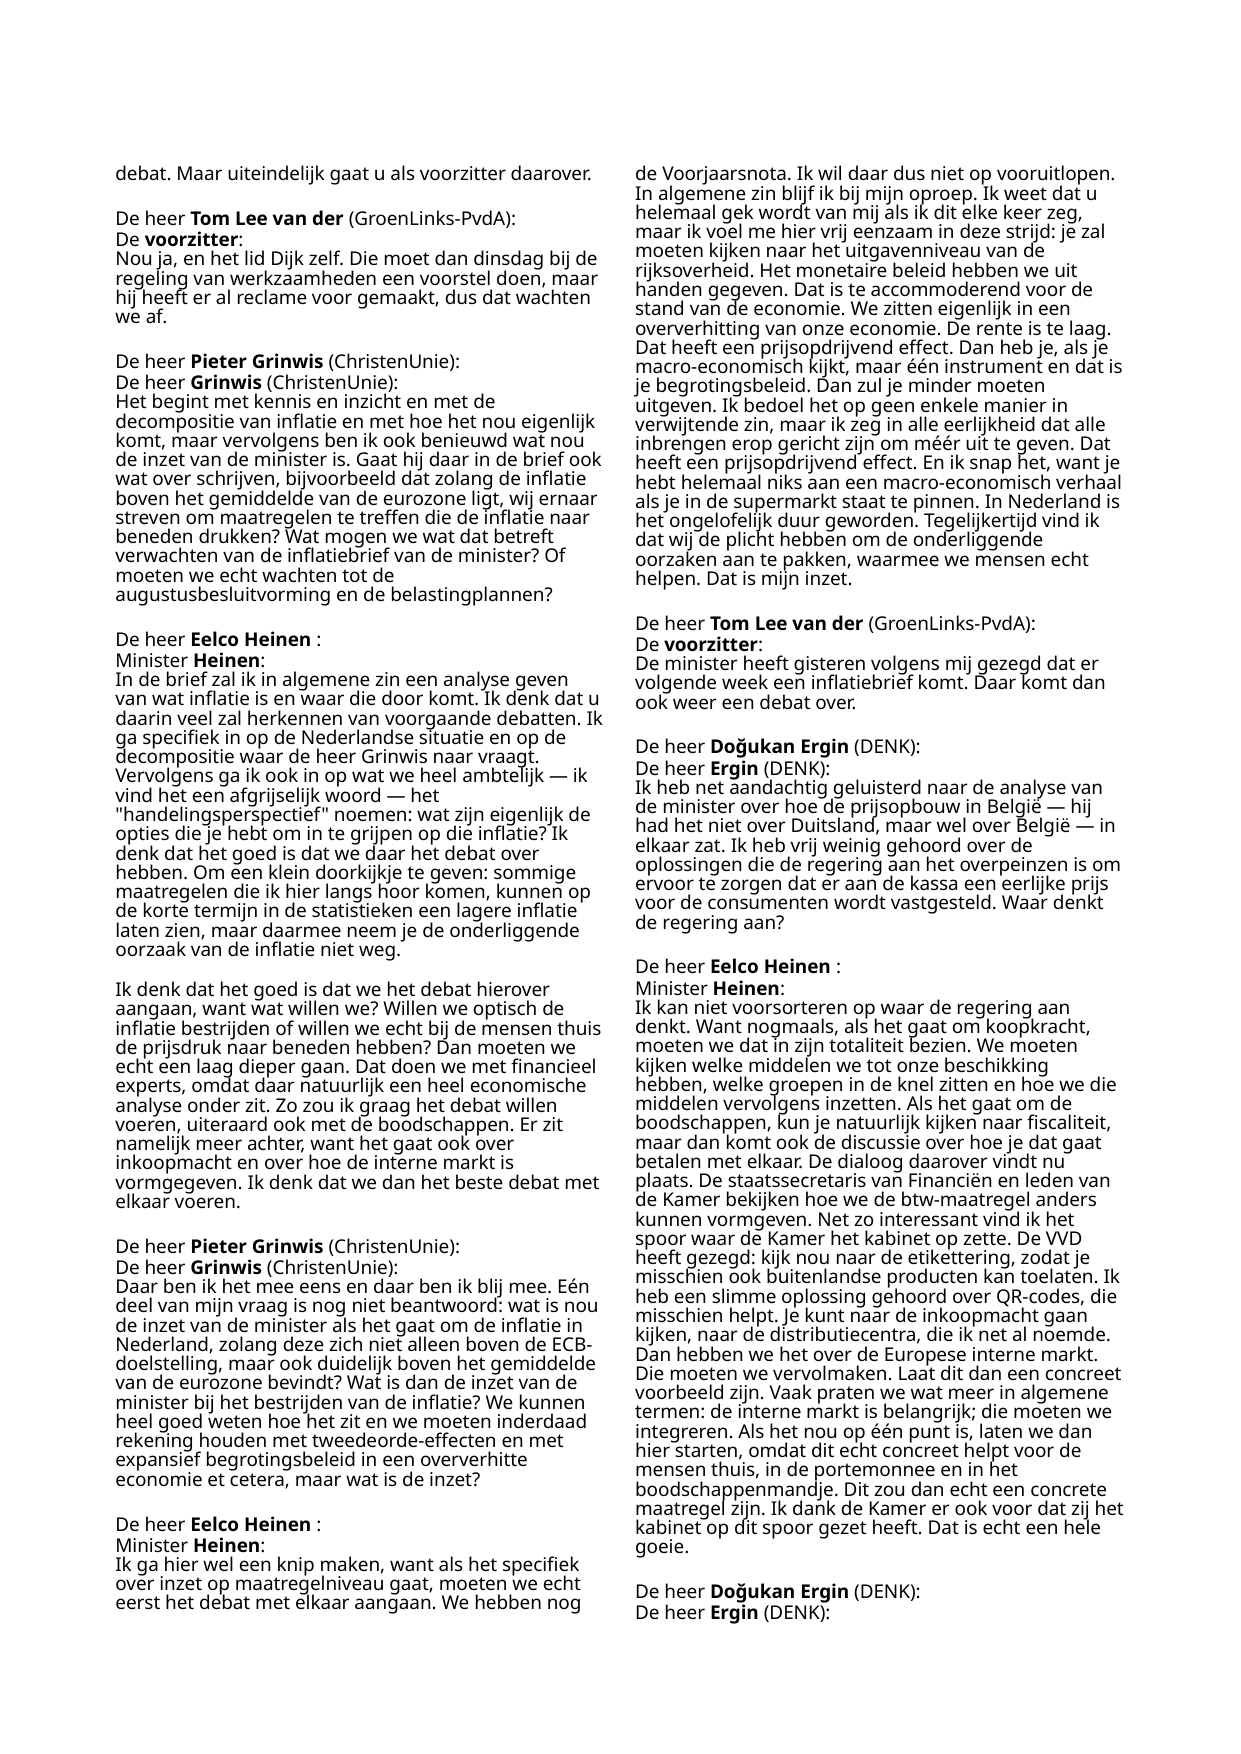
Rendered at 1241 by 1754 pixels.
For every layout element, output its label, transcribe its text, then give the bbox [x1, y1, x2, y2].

text debat. Maar uiteindelijk gaat u als voorzitter daarover. [115, 165, 605, 184]
text De heer Grinwis (ChristenUnie): [115, 374, 605, 393]
text De heer Grinwis (ChristenUnie): [115, 1259, 605, 1278]
text Minister Heinen: [635, 979, 1125, 999]
text de Voorjaarsnota. Ik wil daar dus niet op vooruitlopen. In algemene zin blijf ik bij mijn oproep. Ik weet dat u helemaal gek wordt van mij als ik dit elke keer zeg, maar ik voel me hier vrij eenzaam in deze strijd: je zal moeten kijken naar het uitgavenniveau van de rijksoverheid. Het monetaire beleid hebben we uit handen gegeven. Dat is te accommoderend voor de stand van de economie. We zitten eigenlijk in een oververhitting van onze economie. De rente is te laag. Dat heeft een prijsopdrijvend effect. Dan heb je, als je macro-economisch kijkt, maar één instrument en dat is je begrotingsbeleid. Dan zul je minder moeten uitgeven. Ik bedoel het op geen enkele manier in verwijtende zin, maar ik zeg in alle eerlijkheid dat alle inbrengen erop gericht zijn om méér uit te geven. Dat heeft een prijsopdrijvend effect. En ik snap het, want je hebt helemaal niks aan een macro-economisch verhaal als je in de supermarkt staat te pinnen. In Nederland is het ongelofelijk duur geworden. Tegelijkertijd vind ik dat wij de plicht hebben om de onderliggende oorzaken aan te pakken, waarmee we mensen echt helpen. Dat is mijn inzet. [635, 165, 1125, 589]
text In de brief zal ik in algemene zin een analyse geven van wat inflatie is en waar die door komt. Ik denk dat u daarin veel zal herkennen van voorgaande debatten. Ik ga specifiek in op de Nederlandse situatie en op de decompositie waar de heer Grinwis naar vraagt. Vervolgens ga ik ook in op wat we heel ambtelijk — ik vind het een afgrijselijk woord — het "handelingsperspectief" noemen: wat zijn eigenlijk de opties die je hebt om in te grijpen op die inflatie? Ik denk dat het goed is dat we daar het debat over hebben. Om een klein doorkijkje te geven: sommige maatregelen die ik hier langs hoor komen, kunnen op de korte termijn in de statistieken een lagere inflatie laten zien, maar daarmee neem je de onderliggende oorzaak van de inflatie niet weg. [115, 671, 605, 960]
text De heer Ergin (DENK): [635, 759, 1125, 779]
text De heer Doğukan Ergin (DENK): [635, 1578, 1125, 1604]
text Ik heb net aandachtig geluisterd naar de analyse van de minister over hoe de prijsopbouw in België — hij had het niet over Duitsland, maar wel over België — in elkaar zat. Ik heb vrij weinig gehoord over de oplossingen die de regering aan het overpeinzen is om ervoor te zorgen dat er aan de kassa een eerlijke prijs voor de consumenten wordt vastgesteld. Waar denkt de regering aan? [635, 779, 1125, 933]
text De heer Tom Lee van der (GroenLinks-PvdA): [635, 610, 1125, 636]
text Het begint met kennis en inzicht en met de decompositie van inflatie en met hoe het nou eigenlijk komt, maar vervolgens ben ik ook benieuwd wat nou de inzet van de minister is. Gaat hij daar in de brief ook wat over schrijven, bijvoorbeeld dat zolang de inflatie boven het gemiddelde van de eurozone ligt, wij ernaar streven om maatregelen te treffen die de inflatie naar beneden drukken? Wat mogen we wat dat betreft verwachten van de inflatiebrief van de minister? Of moeten we echt wachten tot de augustusbesluitvorming en de belastingplannen? [115, 393, 605, 605]
text Daar ben ik het mee eens en daar ben ik blij mee. Eén deel van mijn vraag is nog niet beantwoord: wat is nou de inzet van de minister als het gaat om de inflatie in Nederland, zolang deze zich niet alleen boven de ECB-doelstelling, maar ook duidelijk boven het gemiddelde van de eurozone bevindt? Wat is dan de inzet van de minister bij het bestrijden van de inflatie? We kunnen heel goed weten hoe het zit en we moeten inderdaad rekening houden met tweedeorde-effecten en met expansief begrotingsbeleid in een oververhitte economie et cetera, maar wat is de inzet? [115, 1278, 605, 1490]
text De voorzitter: [635, 636, 1125, 655]
text De heer Pieter Grinwis (ChristenUnie): [115, 348, 605, 374]
text Ik denk dat het goed is dat we het debat hierover aangaan, want wat willen we? Willen we optisch de inflatie bestrijden of willen we echt bij de mensen thuis de prijsdruk naar beneden hebben? Dan moeten we echt een laag dieper gaan. Dat doen we met financieel experts, omdat daar natuurlijk een heel economische analyse onder zit. Zo zou ik graag het debat willen voeren, uiteraard ook met de boodschappen. Er zit namelijk meer achter, want het gaat ook over inkoopmacht en over hoe de interne markt is vormgegeven. Ik denk dat we dan het beste debat met elkaar voeren. [115, 981, 605, 1212]
text Ik ga hier wel een knip maken, want als het specifiek over inzet op maatregelniveau gaat, moeten we echt eerst het debat met elkaar aangaan. We hebben nog [115, 1556, 605, 1614]
text De heer Pieter Grinwis (ChristenUnie): [115, 1233, 605, 1259]
text De heer Tom Lee van der (GroenLinks-PvdA): [115, 205, 605, 231]
text Nou ja, en het lid Dijk zelf. Die moet dan dinsdag bij de regeling van werkzaamheden een voorstel doen, maar hij heeft er al reclame voor gemaakt, dus dat wachten we af. [115, 250, 605, 327]
text Ik kan niet voorsorteren op waar de regering aan denkt. Want nogmaals, als het gaat om koopkracht, moeten we dat in zijn totaliteit bezien. We moeten kijken welke middelen we tot onze beschikking hebben, welke groepen in de knel zitten en hoe we die middelen vervolgens inzetten. Als het gaat om de boodschappen, kun je natuurlijk kijken naar fiscaliteit, maar dan komt ook de discussie over hoe je dat gaat betalen met elkaar. De dialoog daarover vindt nu plaats. De staatssecretaris van Financiën en leden van de Kamer bekijken hoe we de btw-maatregel anders kunnen vormgeven. Net zo interessant vind ik het spoor waar de Kamer het kabinet op zette. De VVD heeft gezegd: kijk nou naar de etikettering, zodat je misschien ook buitenlandse producten kan toelaten. Ik heb een slimme oplossing gehoord over QR-codes, die misschien helpt. Je kunt naar de inkoopmacht gaan kijken, naar de distributiecentra, die ik net al noemde. Dan hebben we het over de Europese interne markt. Die moeten we vervolmaken. Laat dit dan een concreet voorbeeld zijn. Vaak praten we wat meer in algemene termen: de interne markt is belangrijk; die moeten we integreren. Als het nou op één punt is, laten we dan hier starten, omdat dit echt concreet helpt voor de mensen thuis, in de portemonnee en in het boodschappenmandje. Dit zou dan echt een concrete maatregel zijn. Ik dank de Kamer er ook voor dat zij het kabinet op dit spoor gezet heeft. Dat is echt een hele goeie. [635, 999, 1125, 1558]
text De heer Eelco Heinen : [115, 626, 605, 652]
text Minister Heinen: [115, 1537, 605, 1556]
text De heer Eelco Heinen : [635, 954, 1125, 979]
text De heer Ergin (DENK): [635, 1604, 1125, 1623]
text De minister heeft gisteren volgens mij gezegd dat er volgende week een inflatiebrief komt. Daar komt dan ook weer een debat over. [635, 655, 1125, 713]
text De voorzitter: [115, 231, 605, 250]
text Minister Heinen: [115, 652, 605, 671]
text De heer Eelco Heinen : [115, 1511, 605, 1537]
text De heer Doğukan Ergin (DENK): [635, 734, 1125, 759]
